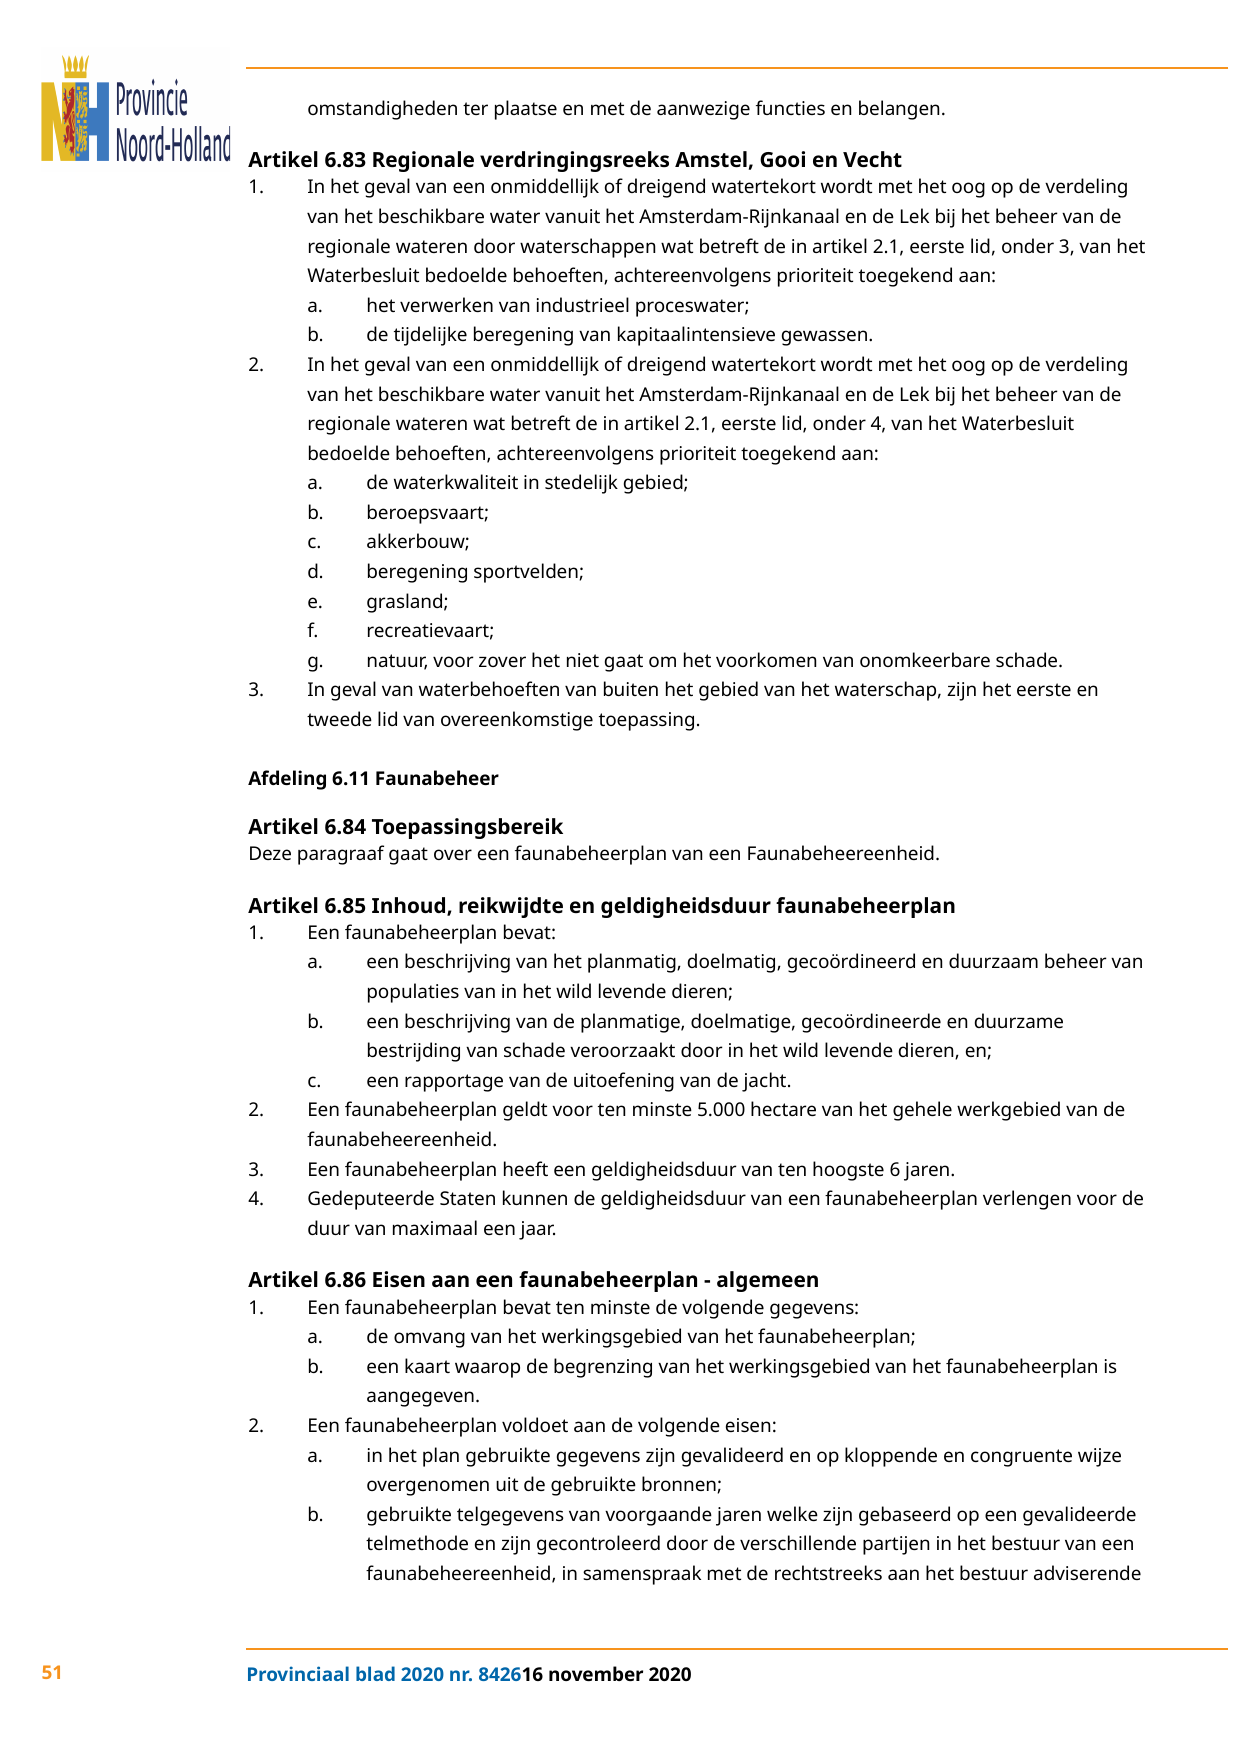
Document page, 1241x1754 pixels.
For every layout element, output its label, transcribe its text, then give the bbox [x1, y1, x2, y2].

list Een faunabeheerplan bevat: [248, 919, 1152, 945]
list In het geval van een onmiddellijk of dreigend watertekort wordt met het oog op de verdeling van het beschikbare water vanuit het Amsterdam-Rijnkanaal en de Lek bij het beheer van de regionale wateren door waterschappen wat betreft de in artikel 2.1, eerste lid, onder 3, van het Waterbesluit bedoelde behoeften, achtereenvolgens prioriteit toegekend aan: [248, 174, 1152, 288]
list in het plan gebruikte gegevens zijn gevalideerd en op kloppende en congruente wijze overgenomen uit de gebruikte bronnen; [307, 1442, 1152, 1497]
list recreatievaart; [307, 617, 1152, 643]
list een rapportage van de uitoefening van de jacht. [307, 1067, 1152, 1093]
list beroepsvaart; [307, 499, 1152, 525]
list het verwerken van industrieel proceswater; [307, 292, 1152, 318]
list de waterkwaliteit in stedelijk gebied; [307, 469, 1152, 495]
picture [41, 47, 231, 172]
text Artikel 6.83 Regionale verdringingsreeks Amstel, Gooi en Vecht [248, 145, 1152, 174]
list een kaart waarop de begrenzing van het werkingsgebied van het faunabeheerplan is aangegeven. [307, 1353, 1152, 1408]
list grasland; [307, 588, 1152, 613]
text Artikel 6.85 Inhoud, reikwijdte en geldigheidsduur faunabeheerplan [248, 891, 1152, 919]
list omstandigheden ter plaatse en met de aanwezige functies en belangen. [248, 95, 1152, 121]
list natuur, voor zover het niet gaat om het voorkomen van onomkeerbare schade. [307, 647, 1152, 673]
list gebruikte telgegevens van voorgaande jaren welke zijn gebaseerd op een gevalideerde telmethode en zijn gecontroleerd door de verschillende partijen in het bestuur van een faunabeheereenheid, in samenspraak met de rechtstreeks aan het bestuur adviserende [307, 1501, 1152, 1586]
text Deze paragraaf gaat over een faunabeheerplan van een Faunabeheereenheid. [248, 840, 1152, 866]
text Afdeling 6.11 Faunabeheer [248, 765, 1152, 791]
text Artikel 6.86 Eisen aan een faunabeheerplan - algemeen [248, 1265, 1152, 1294]
text Artikel 6.84 Toepassingsbereik [248, 812, 1152, 840]
list de omvang van het werkingsgebied van het faunabeheerplan; [307, 1323, 1152, 1349]
list Een faunabeheerplan voldoet aan de volgende eisen: [248, 1412, 1152, 1438]
list Een faunabeheerplan bevat ten minste de volgende gegevens: [248, 1294, 1152, 1319]
list In het geval van een onmiddellijk of dreigend watertekort wordt met het oog op de verdeling van het beschikbare water vanuit het Amsterdam-Rijnkanaal en de Lek bij het beheer van de regionale wateren wat betreft de in artikel 2.1, eerste lid, onder 4, van het Waterbesluit bedoelde behoeften, achtereenvolgens prioriteit toegekend aan: [248, 351, 1152, 466]
list akkerbouw; [307, 529, 1152, 554]
list Een faunabeheerplan heeft een geldigheidsduur van ten hoogste 6 jaren. [248, 1156, 1152, 1182]
list een beschrijving van de planmatige, doelmatige, gecoördineerde en duurzame bestrijding van schade veroorzaakt door in het wild levende dieren, en; [307, 1008, 1152, 1063]
list de tijdelijke beregening van kapitaalintensieve gewassen. [307, 322, 1152, 347]
list beregening sportvelden; [307, 558, 1152, 584]
list Een faunabeheerplan geldt voor ten minste 5.000 hectare van het gehele werkgebied van de faunabeheereenheid. [248, 1097, 1152, 1152]
list een beschrijving van het planmatig, doelmatig, gecoördineerd en duurzaam beheer van populaties van in het wild levende dieren; [307, 949, 1152, 1004]
list In geval van waterbehoeften van buiten het gebied van het waterschap, zijn het eerste en tweede lid van overeenkomstige toepassing. [248, 677, 1152, 732]
list Gedeputeerde Staten kunnen de geldigheidsduur van een faunabeheerplan verlengen voor de duur van maximaal een jaar. [248, 1185, 1152, 1241]
